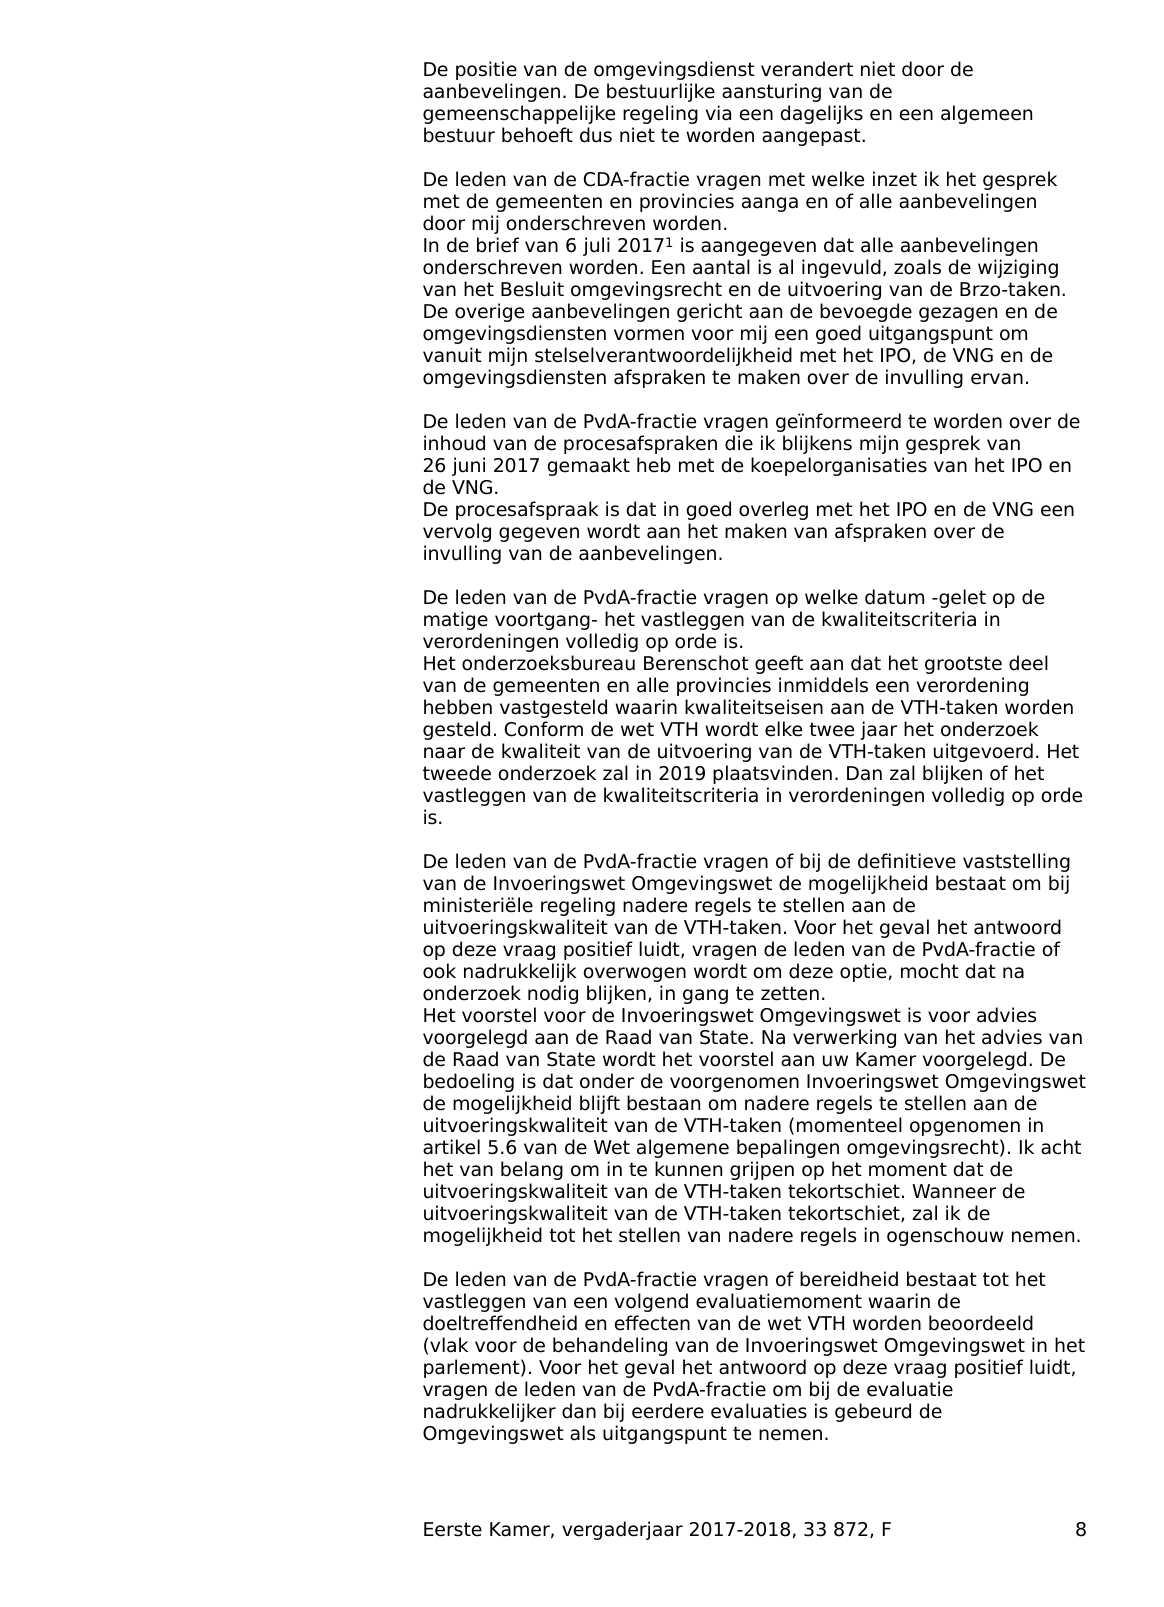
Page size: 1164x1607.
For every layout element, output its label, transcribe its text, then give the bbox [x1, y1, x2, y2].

text De leden van de PvdA-fractie vragen of bereidheid bestaat tot het vastleggen van een volgend evaluatiemoment waarin de doeltreffendheid en effecten van de wet VTH worden beoordeeld (vlak voor de behandeling van de Invoeringswet Omgevingswet in het parlement). Voor het geval het antwoord op deze vraag positief luidt, vragen de leden van de PvdA-fractie om bij de evaluatie nadrukkelijker dan bij eerdere evaluaties is gebeurd de Omgevingswet als uitgangspunt te nemen. [422, 1269, 1087, 1445]
text Het onderzoeksbureau Berenschot geeft aan dat het grootste deel van de gemeenten en alle provincies inmiddels een verordening hebben vastgesteld waarin kwaliteitseisen aan de VTH-taken worden gesteld. Conform de wet VTH wordt elke twee jaar het onderzoek naar de kwaliteit van de uitvoering van de VTH-taken uitgevoerd. Het tweede onderzoek zal in 2019 plaatsvinden. Dan zal blijken of het vastleggen van de kwaliteitscriteria in verordeningen volledig op orde is. [422, 653, 1087, 829]
text De leden van de PvdA-fractie vragen of bij de definitieve vaststelling van de Invoeringswet Omgevingswet de mogelijkheid bestaat om bij ministeriële regeling nadere regels te stellen aan de uitvoeringskwaliteit van de VTH-taken. Voor het geval het antwoord op deze vraag positief luidt, vragen de leden van de PvdA-fractie of ook nadrukkelijk overwogen wordt om deze optie, mocht dat na onderzoek nodig blijken, in gang te zetten. [422, 851, 1087, 1005]
text De procesafspraak is dat in goed overleg met het IPO en de VNG een vervolg gegeven wordt aan het maken van afspraken over de invulling van de aanbevelingen. [422, 499, 1087, 565]
text De leden van de PvdA-fractie vragen op welke datum -gelet op de matige voortgang- het vastleggen van de kwaliteitscriteria in verordeningen volledig op orde is. [422, 587, 1087, 653]
text De positie van de omgevingsdienst verandert niet door de aanbevelingen. De bestuurlijke aansturing van de gemeenschappelijke regeling via een dagelijks en een algemeen bestuur behoeft dus niet te worden aangepast. [422, 59, 1087, 147]
text De leden van de CDA-fractie vragen met welke inzet ik het gesprek met de gemeenten en provincies aanga en of alle aanbevelingen door mij onderschreven worden. [422, 169, 1087, 235]
text In de brief van 6 juli 20171 is aangegeven dat alle aanbevelingen onderschreven worden. Een aantal is al ingevuld, zoals de wijziging van het Besluit omgevingsrecht en de uitvoering van de Brzo-taken. De overige aanbevelingen gericht aan de bevoegde gezagen en de omgevingsdiensten vormen voor mij een goed uitgangspunt om vanuit mijn stelselverantwoordelijkheid met het IPO, de VNG en de omgevingsdiensten afspraken te maken over de invulling ervan. [422, 235, 1087, 389]
text De leden van de PvdA-fractie vragen geïnformeerd te worden over de inhoud van de procesafspraken die ik blijkens mijn gesprek van 26 juni 2017 gemaakt heb met de koepelorganisaties van het IPO en de VNG. [422, 411, 1087, 499]
text Het voorstel voor de Invoeringswet Omgevingswet is voor advies voorgelegd aan de Raad van State. Na verwerking van het advies van de Raad van State wordt het voorstel aan uw Kamer voorgelegd. De bedoeling is dat onder de voorgenomen Invoeringswet Omgevingswet de mogelijkheid blijft bestaan om nadere regels te stellen aan de uitvoeringskwaliteit van de VTH-taken (momenteel opgenomen in artikel 5.6 van de Wet algemene bepalingen omgevingsrecht). Ik acht het van belang om in te kunnen grijpen op het moment dat de uitvoeringskwaliteit van de VTH-taken tekortschiet. Wanneer de uitvoeringskwaliteit van de VTH-taken tekortschiet, zal ik de mogelijkheid tot het stellen van nadere regels in ogenschouw nemen. [422, 1005, 1087, 1247]
